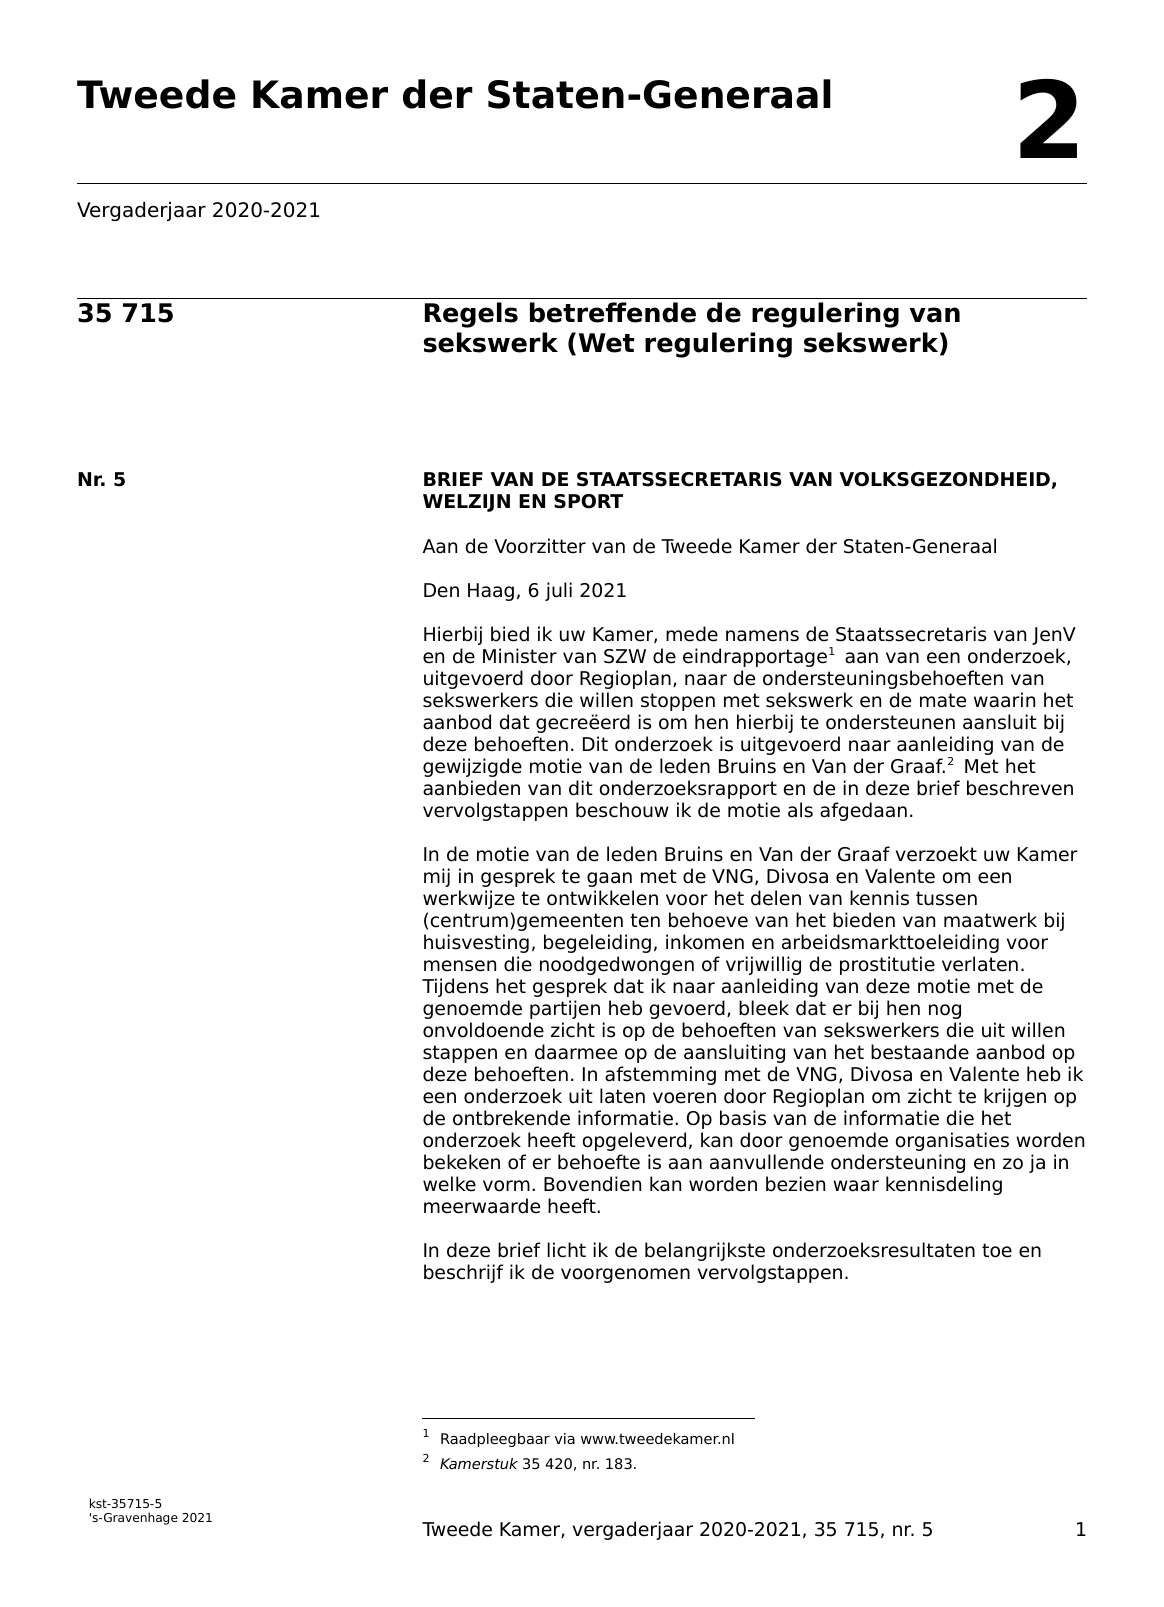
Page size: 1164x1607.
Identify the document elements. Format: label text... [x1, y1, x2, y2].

table_header Tweede Kamer der Staten-Generaal [77, 59, 886, 183]
text Hierbij bied ik uw Kamer, mede namens de Staatssecretaris van JenV en de Minister van SZW de eindrapportage aan van een onderzoek, uitgevoerd door Regioplan, naar de ondersteuningsbehoeften van sekswerkers die willen stoppen met sekswerk en de mate waarin het aanbod dat gecreëerd is om hen hierbij te ondersteunen aansluit bij deze behoeften. Dit onderzoek is uitgevoerd naar aanleiding van de gewijzigde motie van de leden Bruins en Van der Graaf. Met het aanbieden van dit onderzoeksrapport en de in deze brief beschreven vervolgstappen beschouw ik de motie als afgedaan. [422, 624, 1087, 822]
text 's-Gravenhage 2021 [88, 1511, 323, 1525]
text kst-35715-5 [88, 1497, 323, 1511]
text Den Haag, 6 juli 2021 [422, 580, 1087, 602]
text In deze brief licht ik de belangrijkste onderzoeksresultaten toe en beschrijf ik de voorgenomen vervolgstappen. [422, 1240, 1087, 1284]
table_cell Vergaderjaar 2020-2021 [77, 184, 1087, 298]
text Kamerstuk 35 420, nr. 183. [422, 1452, 1087, 1474]
subtitle 35 715 Regels betreffende de regulering van sekswerk (Wet regulering sekswerk) [77, 299, 1087, 358]
subtitle Nr. 5 BRIEF VAN DE STAATSSECRETARIS VAN VOLKSGEZONDHEID, WELZIJN EN SPORT [77, 469, 1087, 513]
text Raadpleegbaar via www.tweedekamer.nl [422, 1427, 1087, 1449]
text Aan de Voorzitter van de Tweede Kamer der Staten-Generaal [422, 536, 1087, 557]
text In de motie van de leden Bruins en Van der Graaf verzoekt uw Kamer mij in gesprek te gaan met de VNG, Divosa en Valente om een werkwijze te ontwikkelen voor het delen van kennis tussen (centrum)gemeenten ten behoeve van het bieden van maatwerk bij huisvesting, begeleiding, inkomen en arbeidsmarkttoeleiding voor mensen die noodgedwongen of vrijwillig de prostitutie verlaten. Tijdens het gesprek dat ik naar aanleiding van deze motie met de genoemde partijen heb gevoerd, bleek dat er bij hen nog onvoldoende zicht is op de behoeften van sekswerkers die uit willen stappen en daarmee op de aansluiting van het bestaande aanbod op deze behoeften. In afstemming met de VNG, Divosa en Valente heb ik een onderzoek uit laten voeren door Regioplan om zicht te krijgen op de ontbrekende informatie. Op basis van de informatie die het onderzoek heeft opgeleverd, kan door genoemde organisaties worden bekeken of er behoefte is aan aanvullende ondersteuning en zo ja in welke vorm. Bovendien kan worden bezien waar kennisdeling meerwaarde heeft. [422, 844, 1087, 1217]
table_header 2 [886, 59, 1087, 183]
